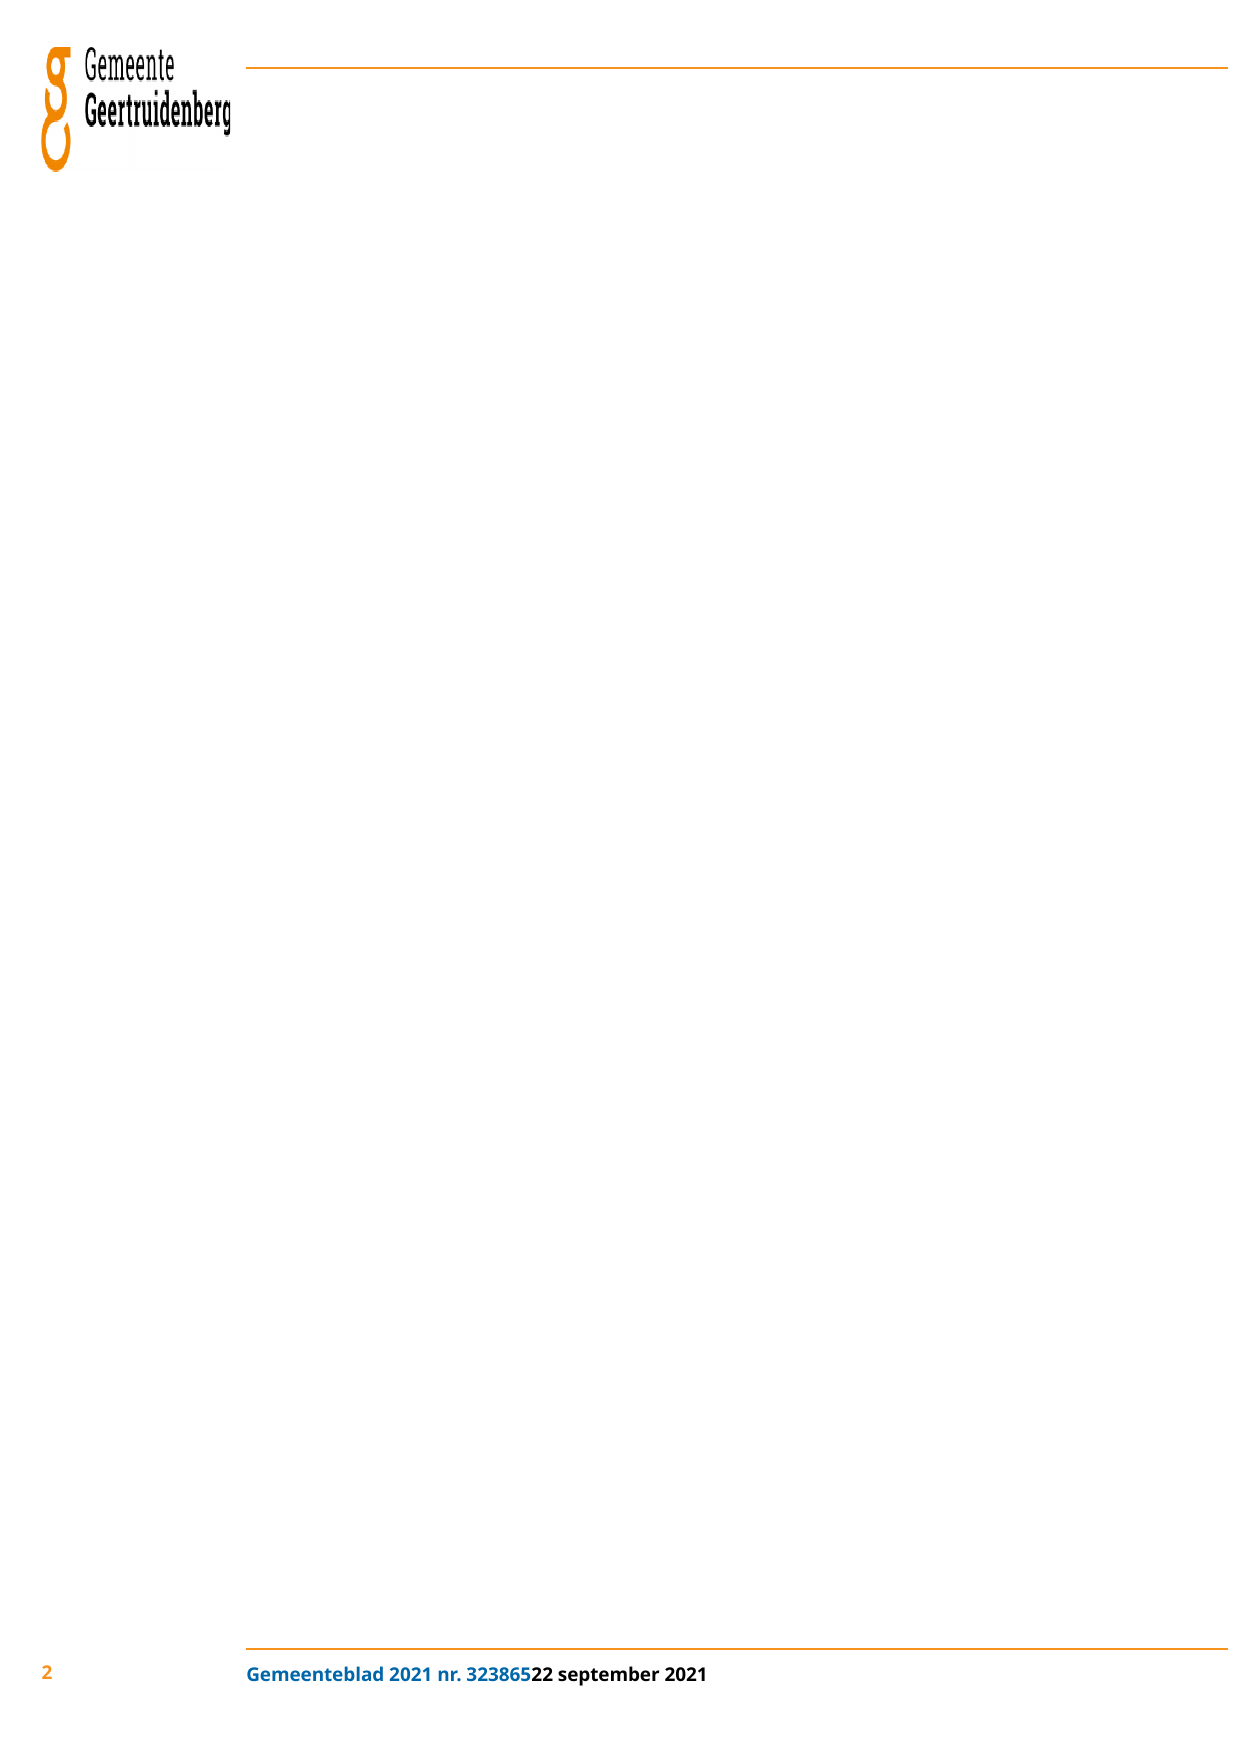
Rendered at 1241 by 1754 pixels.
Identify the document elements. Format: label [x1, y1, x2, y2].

picture [41, 47, 231, 172]
